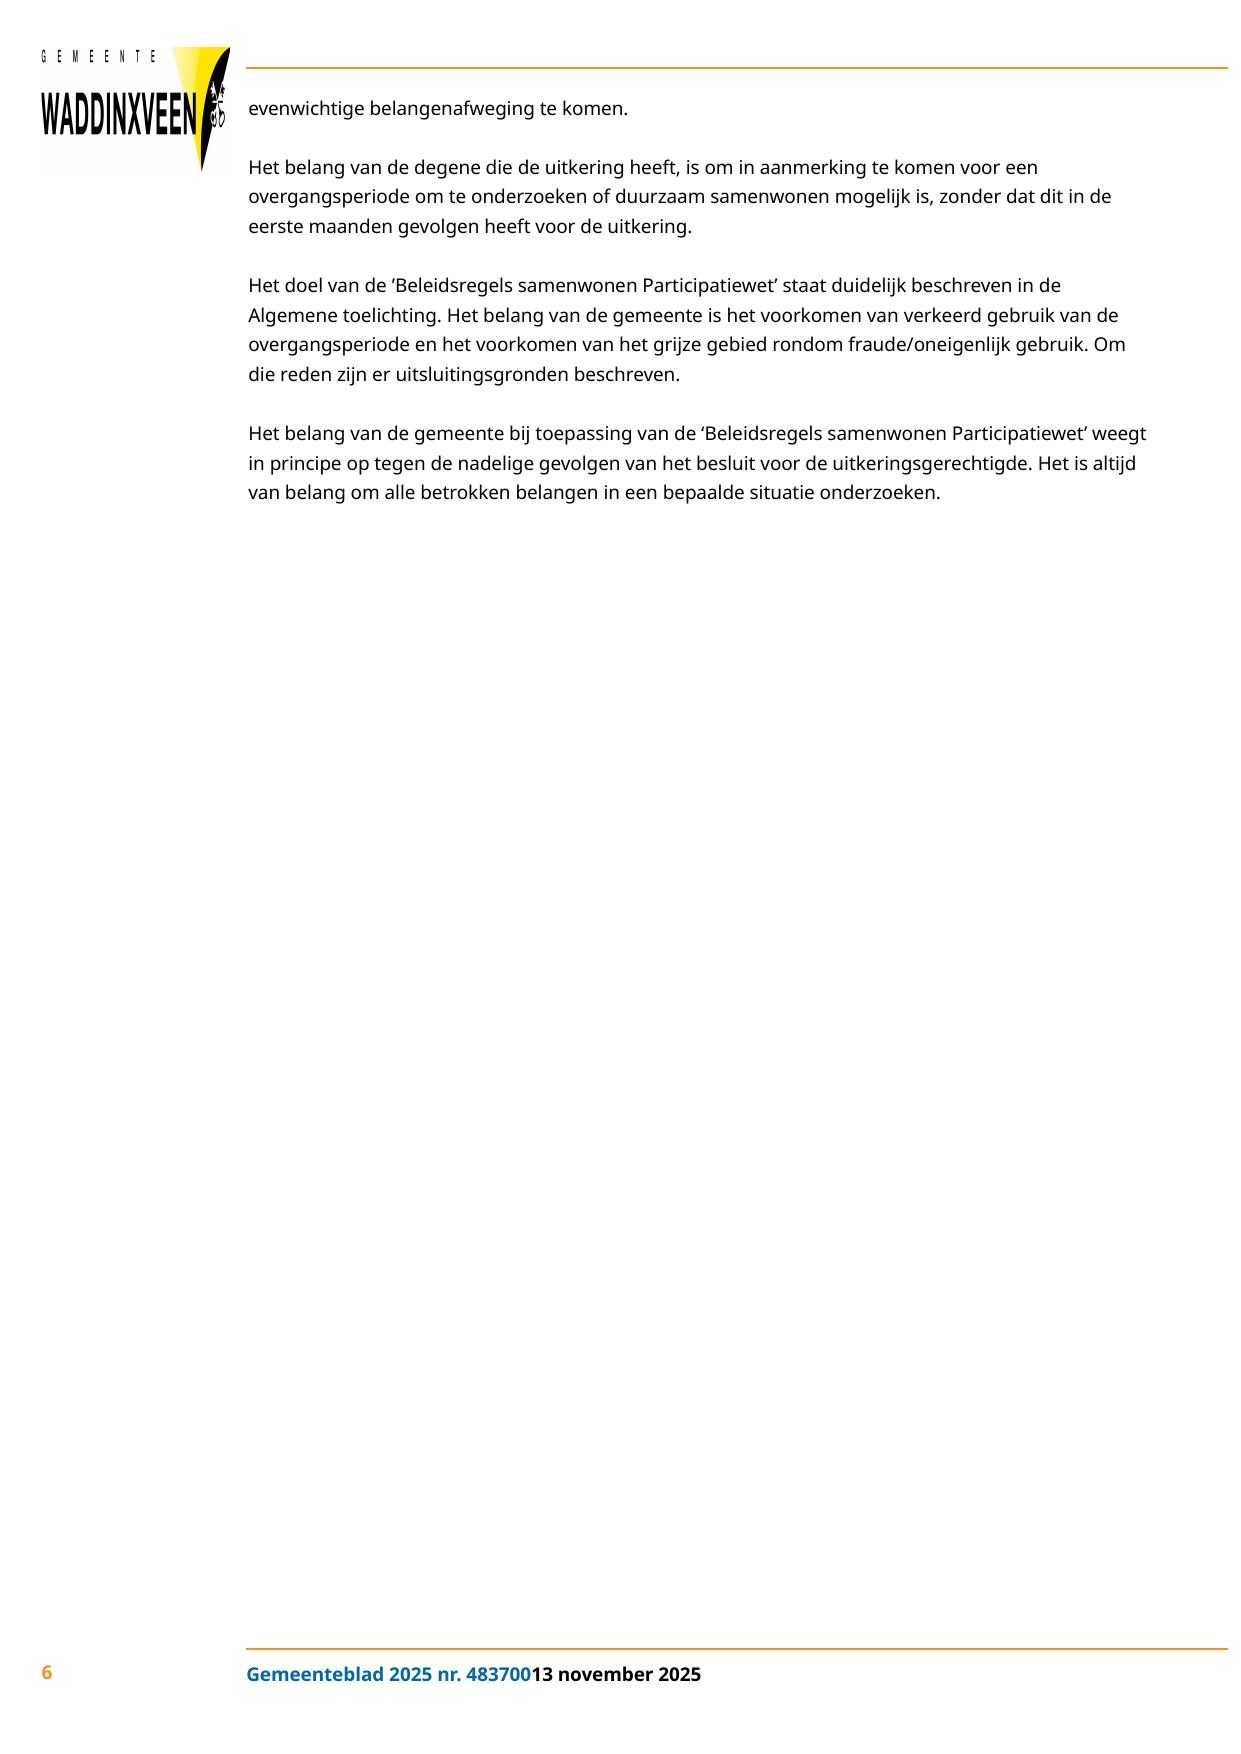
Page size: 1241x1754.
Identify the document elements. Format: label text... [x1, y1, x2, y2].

text Het belang van de gemeente bij toepassing van de ‘Beleidsregels samenwonen Participatiewet’ weegt in principe op tegen de nadelige gevolgen van het besluit voor de uitkeringsgerechtigde. Het is altijd van belang om alle betrokken belangen in een bepaalde situatie onderzoeken. [248, 420, 1152, 505]
text Het doel van de ’Beleidsregels samenwonen Participatiewet’ staat duidelijk beschreven in de Algemene toelichting. Het belang van de gemeente is het voorkomen van verkeerd gebruik van de overgangsperiode en het voorkomen van het grijze gebied rondom fraude/oneigenlijk gebruik. Om die reden zijn er uitsluitingsgronden beschreven. [248, 272, 1152, 387]
text evenwichtige belangenafweging te komen. [248, 95, 1152, 121]
text Het belang van de degene die de uitkering heeft, is om in aanmerking te komen voor een overgangsperiode om te onderzoeken of duurzaam samenwonen mogelijk is, zonder dat dit in de eerste maanden gevolgen heeft voor de uitkering. [248, 154, 1152, 239]
picture [41, 47, 231, 172]
